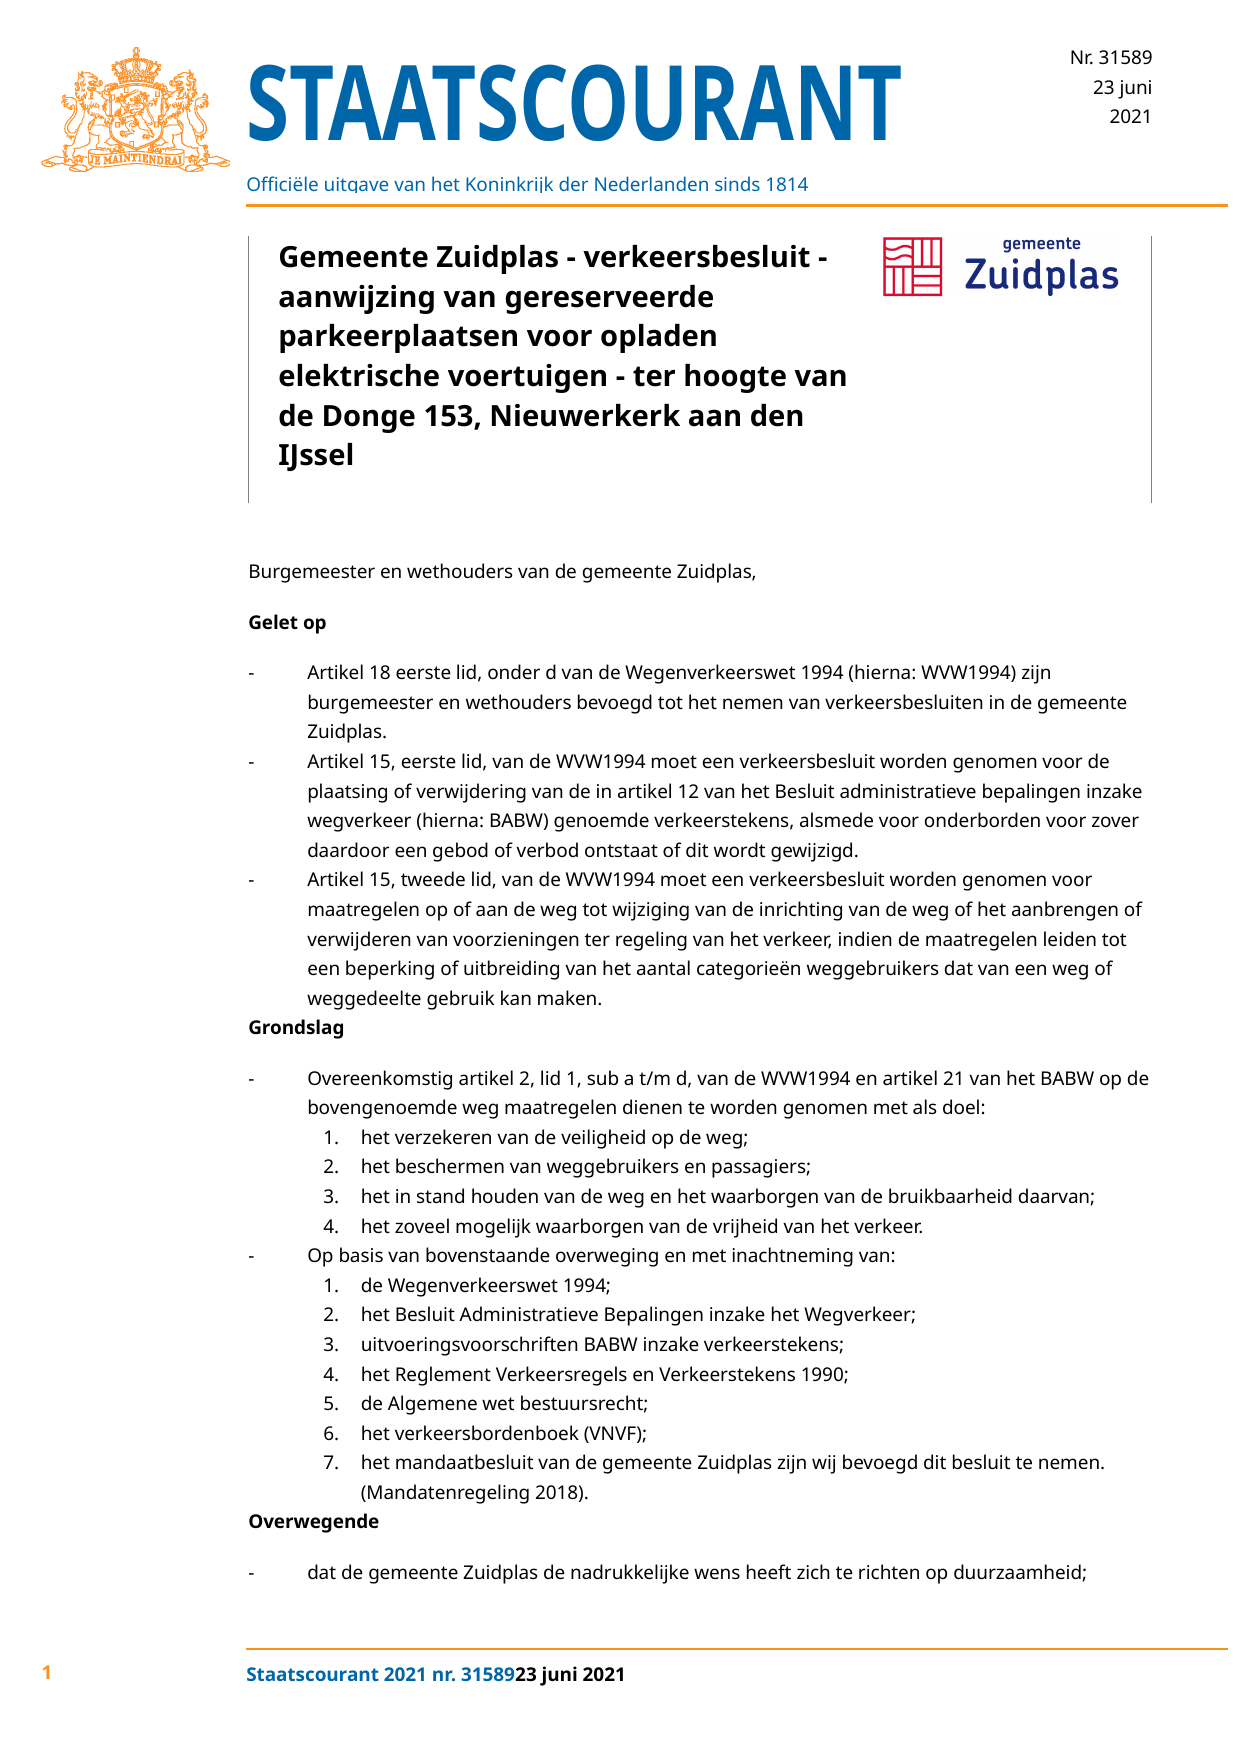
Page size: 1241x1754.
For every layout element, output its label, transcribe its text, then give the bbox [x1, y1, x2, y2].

list Artikel 15, tweede lid, van de WVW1994 moet een verkeersbesluit worden genomen voor maatregelen op of aan de weg tot wijziging van de inrichting van de weg of het aanbrengen of verwijderen van voorzieningen ter regeling van het verkeer, indien de maatregelen leiden tot een beperking of uitbreiding van het aantal categorieën weggebruikers dat van een weg of weggedeelte gebruik kan maken. [248, 867, 1152, 1011]
list Artikel 15, eerste lid, van de WVW1994 moet een verkeersbesluit worden genomen voor de plaatsing of verwijdering van de in artikel 12 van het Besluit administratieve bepalingen inzake wegverkeer (hierna: BABW) genoemde verkeerstekens, alsmede voor onderborden voor zover daardoor een gebod of verbod ontstaat of dit wordt gewijzigd. [248, 748, 1152, 863]
table_header Gemeente Zuidplas - verkeersbesluit - aanwijzing van gereserveerde parkeerplaatsen voor opladen elektrische voertuigen - ter hoogte van de Donge 153, Nieuwerkerk aan den IJssel [249, 236, 850, 503]
list uitvoeringsvoorschriften BABW inzake verkeerstekens; [323, 1331, 1152, 1357]
list Artikel 18 eerste lid, onder d van de Wegenverkeerswet 1994 (hierna: WVW1994) zijn burgemeester en wethouders bevoegd tot het nemen van ver­keersbe­sluiten in de gemeente Zuidplas. [248, 659, 1152, 744]
list het Besluit Administratie­ve Bepa­lingen inzake het Weg­ver­keer; [323, 1302, 1152, 1327]
list de Algemene wet bestuursrecht; [323, 1390, 1152, 1416]
list Overeenkomstig artikel 2, lid 1, sub a t/m d, van de WVW1994 en artikel 21 van het BABW op de bovengenoemde weg maatregelen dienen te worden genomen met als doel: [248, 1065, 1152, 1120]
table_header [850, 236, 1151, 503]
list het Reglement Verkeersregels en Verkeerstekens 1990; [323, 1361, 1152, 1387]
picture [882, 236, 1119, 297]
list het beschermen van weggebruikers en passagiers; [323, 1154, 1152, 1179]
list Op basis van bovenstaande overweging en met inachtneming van: [248, 1242, 1152, 1268]
list het verkeersbordenboek (VNVF); [323, 1420, 1152, 1446]
list de Wegenverkeerswet 1994; [323, 1272, 1152, 1298]
text Overwegende [248, 1509, 1152, 1534]
text Gelet op [248, 609, 1152, 635]
list het in stand houden van de weg en het waarborgen van de bruikbaarheid daarvan; [323, 1183, 1152, 1209]
text Grondslag [248, 1014, 1152, 1040]
picture [41, 47, 231, 172]
text Burgemeester en wethouders van de gemeente Zuidplas, [248, 559, 1152, 584]
list het verzekeren van de veiligheid op de weg; [323, 1124, 1152, 1150]
list dat de gemeente Zuidplas de nadrukkelijke wens heeft zich te richten op duurzaamheid; [248, 1559, 1152, 1585]
list het mandaatbesluit van de gemeente Zuidplas zijn wij bevoegd dit besluit te nemen. (Mandatenregeling 2018). [323, 1449, 1152, 1505]
list het zoveel mogelijk waarborgen van de vrijheid van het verkeer. [323, 1213, 1152, 1239]
